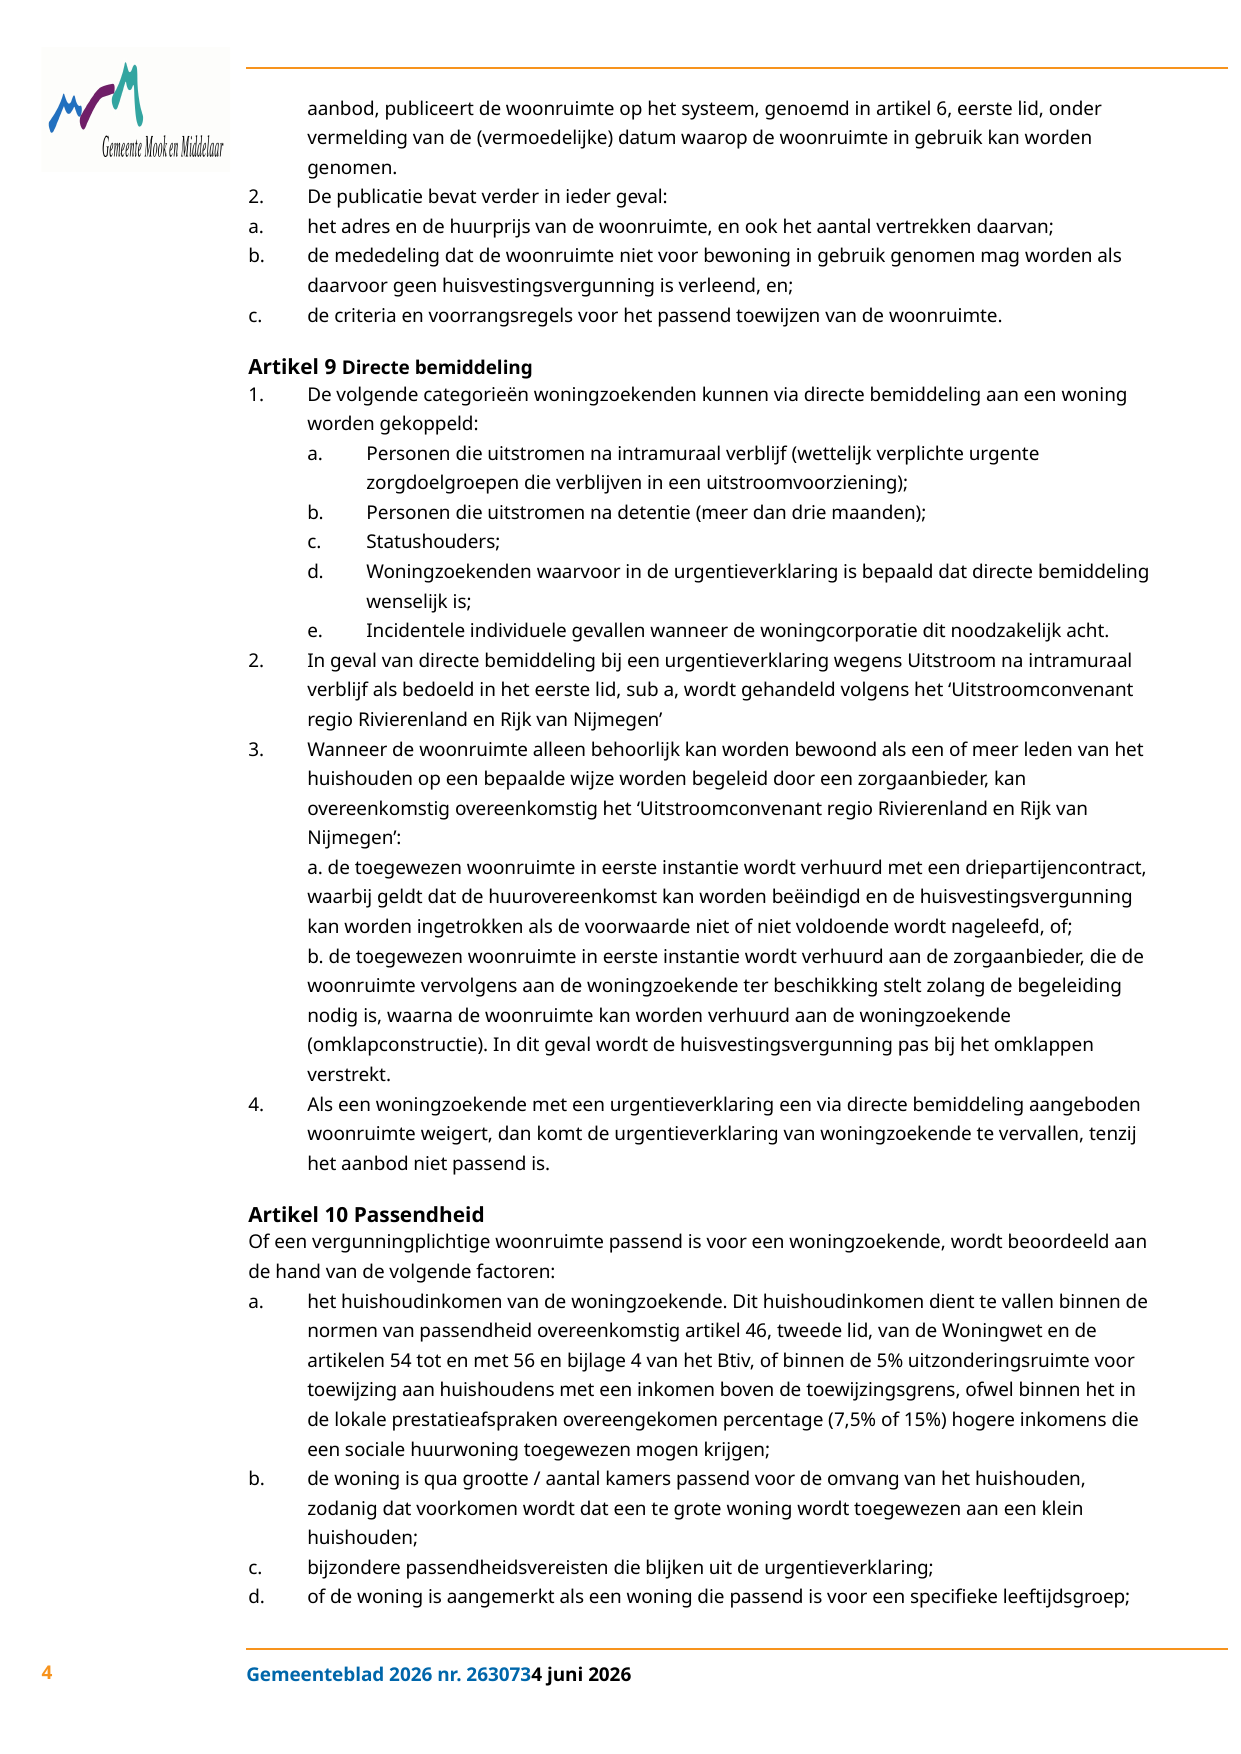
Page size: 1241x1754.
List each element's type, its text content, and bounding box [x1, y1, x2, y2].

list het huishoudinkomen van de woningzoekende. Dit huishoudinkomen dient te vallen binnen de normen van passendheid overeenkomstig artikel 46, tweede lid, van de Woningwet en de artikelen 54 tot en met 56 en bijlage 4 van het Btiv, of binnen de 5% uitzonderingsruimte voor toewijzing aan huishoudens met een inkomen boven de toewijzingsgrens, ofwel binnen het in de lokale prestatieafspraken overeengekomen percentage (7,5% of 15%) hogere inkomens die een sociale huurwoning toegewezen mogen krijgen; [248, 1288, 1152, 1462]
text Artikel 9 Directe bemiddeling [248, 352, 1152, 381]
list a. de toegewezen woonruimte in eerste instantie wordt verhuurd met een driepartijencontract, waarbij geldt dat de huurovereenkomst kan worden beëindigd en de huisvestingsvergunning kan worden ingetrokken als de voorwaarde niet of niet voldoende wordt nageleefd, of; [248, 854, 1152, 939]
list Wanneer de woonruimte alleen behoorlijk kan worden bewoond als een of meer leden van het huishouden op een bepaalde wijze worden begeleid door een zorgaanbieder, kan overeenkomstig overeenkomstig het ‘Uitstroomconvenant regio Rivierenland en Rijk van Nijmegen’: [248, 736, 1152, 850]
list de mededeling dat de woonruimte niet voor bewoning in gebruik genomen mag worden als daarvoor geen huisvestingsvergunning is verleend, en; [248, 243, 1152, 298]
picture [41, 47, 231, 172]
list aanbod, publiceert de woonruimte op het systeem, genoemd in artikel 6, eerste lid, onder vermelding van de (vermoedelijke) datum waarop de woonruimte in gebruik kan worden genomen. [248, 95, 1152, 180]
list Personen die uitstromen na detentie (meer dan drie maanden); [307, 499, 1152, 525]
list Als een woningzoekende met een urgentieverklaring een via directe bemiddeling aangeboden woonruimte weigert, dan komt de urgentieverklaring van woningzoekende te vervallen, tenzij het aanbod niet passend is. [248, 1091, 1152, 1176]
list de criteria en voorrangsregels voor het passend toewijzen van de woonruimte. [248, 302, 1152, 328]
list het adres en de huurprijs van de woonruimte, en ook het aantal vertrekken daarvan; [248, 213, 1152, 239]
list b. de toegewezen woonruimte in eerste instantie wordt verhuurd aan de zorgaanbieder, die de woonruimte vervolgens aan de woningzoekende ter beschikking stelt zolang de begeleiding nodig is, waarna de woonruimte kan worden verhuurd aan de woningzoekende (omklapconstructie). In dit geval wordt de huisvestingsvergunning pas bij het omklappen verstrekt. [248, 943, 1152, 1087]
list de woning is qua grootte / aantal kamers passend voor de omvang van het huishouden, zodanig dat voorkomen wordt dat een te grote woning wordt toegewezen aan een klein huishouden; [248, 1465, 1152, 1550]
list Personen die uitstromen na intramuraal verblijf (wettelijk verplichte urgente zorgdoelgroepen die verblijven in een uitstroomvoorziening); [307, 440, 1152, 495]
list De publicatie bevat verder in ieder geval: [248, 183, 1152, 209]
list Incidentele individuele gevallen wanneer de woningcorporatie dit noodzakelijk acht. [307, 617, 1152, 643]
list bijzondere passendheidsvereisten die blijken uit de urgentieverklaring; [248, 1554, 1152, 1580]
text Artikel 10 Passendheid [248, 1200, 1152, 1229]
list Woningzoekenden waarvoor in de urgentieverklaring is bepaald dat directe bemiddeling wenselijk is; [307, 558, 1152, 613]
list of de woning is aangemerkt als een woning die passend is voor een specifieke leeftijdsgroep; [248, 1584, 1152, 1609]
list In geval van directe bemiddeling bij een urgentieverklaring wegens Uitstroom na intramuraal verblijf als bedoeld in het eerste lid, sub a, wordt gehandeld volgens het ‘Uitstroomconvenant regio Rivierenland en Rijk van Nijmegen’ [248, 647, 1152, 732]
list De volgende categorieën woningzoekenden kunnen via directe bemiddeling aan een woning worden gekoppeld: [248, 381, 1152, 436]
text Of een vergunningplichtige woonruimte passend is voor een woningzoekende, wordt beoordeeld aan de hand van de volgende factoren: [248, 1229, 1152, 1284]
list Statushouders; [307, 529, 1152, 554]
